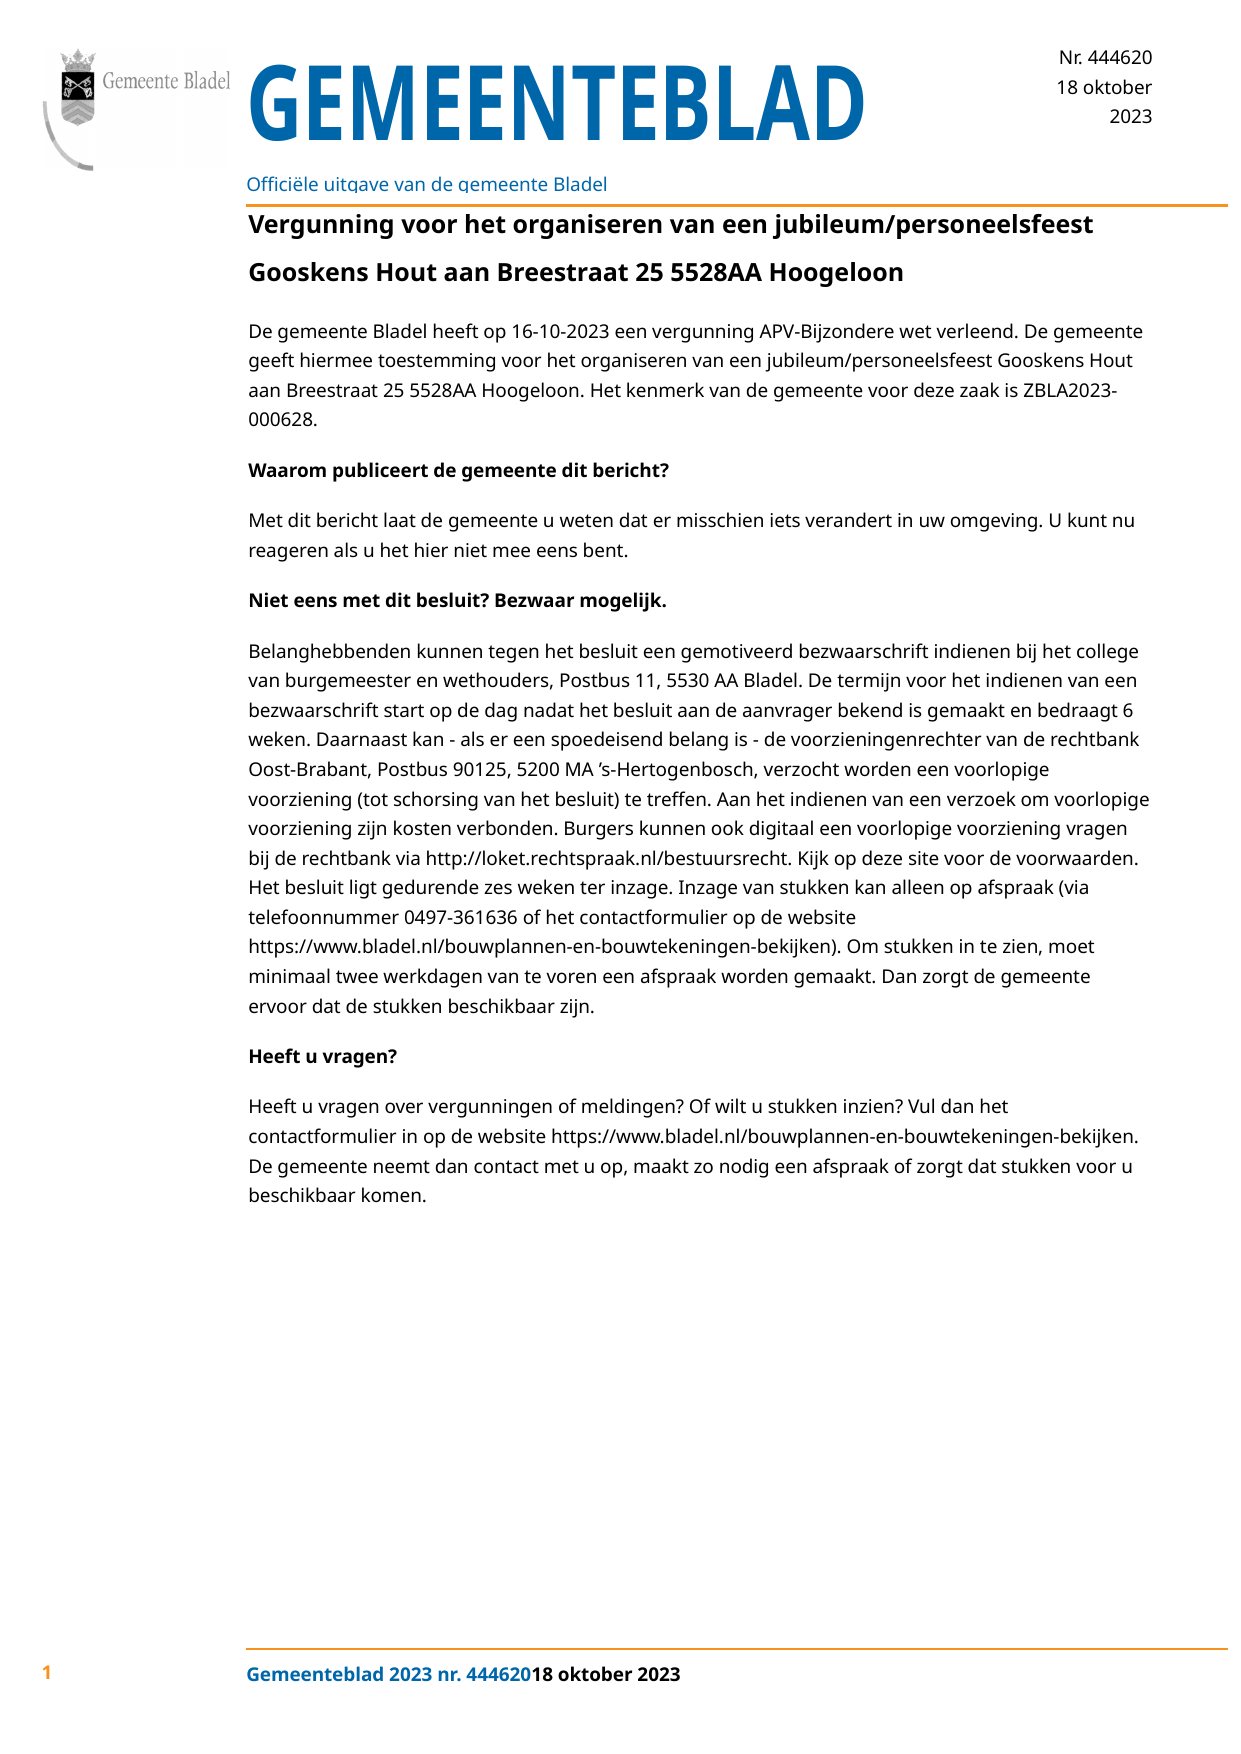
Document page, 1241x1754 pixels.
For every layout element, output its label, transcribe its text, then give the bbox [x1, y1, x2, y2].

text Niet eens met dit besluit? Bezwaar mogelijk. [248, 587, 1152, 613]
picture [41, 47, 231, 172]
text Heeft u vragen over vergunningen of meldingen? Of wilt u stukken inzien? Vul dan het contactformulier in op de website https://www.bladel.nl/bouwplannen-en-bouwtekeningen-bekijken. De gemeente neemt dan contact met u op, maakt zo nodig een afspraak of zorgt dat stukken voor u beschikbaar komen. [248, 1094, 1152, 1208]
text Met dit bericht laat de gemeente u weten dat er misschien iets verandert in uw omgeving. U kunt nu reageren als u het hier niet mee eens bent. [248, 507, 1152, 563]
text De gemeente Bladel heeft op 16-10-2023 een vergunning APV-Bijzondere wet verleend. De gemeente geeft hiermee toestemming voor het organiseren van een jubileum/personeelsfeest Gooskens Hout aan Breestraat 25 5528AA Hoogeloon. Het kenmerk van de gemeente voor deze zaak is ZBLA2023-000628. [248, 318, 1152, 432]
text Belanghebbenden kunnen tegen het besluit een gemotiveerd bezwaarschrift indienen bij het college van burgemeester en wethouders, Postbus 11, 5530 AA Bladel. De termijn voor het indienen van een bezwaarschrift start op de dag nadat het besluit aan de aanvrager bekend is gemaakt en bedraagt 6 weken. Daarnaast kan - als er een spoedeisend belang is - de voorzieningenrechter van de rechtbank Oost-Brabant, Postbus 90125, 5200 MA ’s-Hertogenbosch, verzocht worden een voorlopige voorziening (tot schorsing van het besluit) te treffen. Aan het indienen van een verzoek om voorlopige voorziening zijn kosten verbonden. Burgers kunnen ook digitaal een voorlopige voorziening vragen bij de rechtbank via http://loket.rechtspraak.nl/bestuursrecht. Kijk op deze site voor de voorwaarden. Het besluit ligt gedurende zes weken ter inzage. Inzage van stukken kan alleen op afspraak (via telefoonnummer 0497-361636 of het contactformulier op de website https://www.bladel.nl/bouwplannen-en-bouwtekeningen-bekijken). Om stukken in te zien, moet minimaal twee werkdagen van te voren een afspraak worden gemaakt. Dan zorgt de gemeente ervoor dat de stukken beschikbaar zijn. [248, 638, 1152, 1019]
text Heeft u vragen? [248, 1043, 1152, 1069]
text Vergunning voor het organiseren van een jubileum/personeelsfeest Gooskens Hout aan Breestraat 25 5528AA Hoogeloon [248, 207, 1152, 288]
text Waarom publiceert de gemeente dit bericht? [248, 457, 1152, 483]
